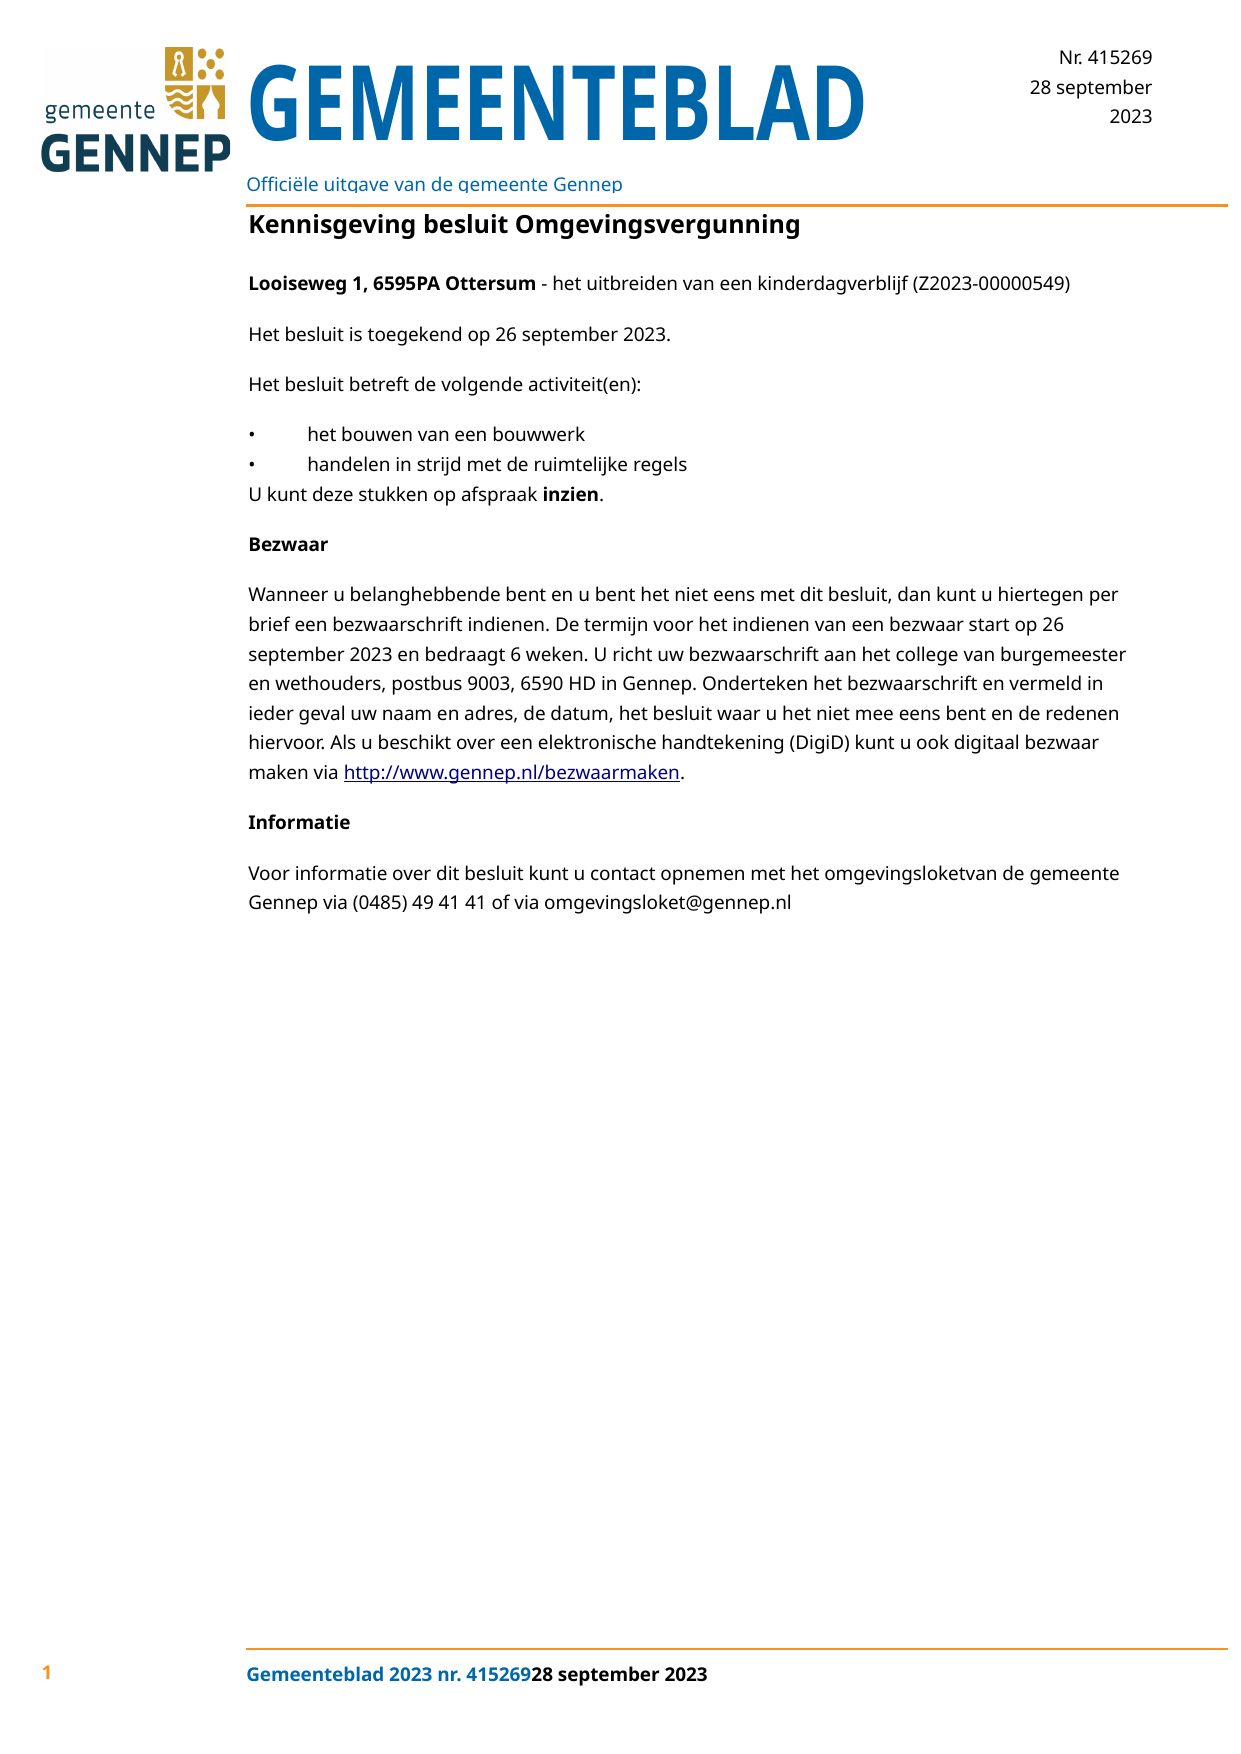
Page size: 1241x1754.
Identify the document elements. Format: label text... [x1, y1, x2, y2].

text Het besluit betreft de volgende activiteit(en): [248, 371, 1152, 397]
list het bouwen van een bouwwerk [248, 422, 1152, 447]
list handelen in strijd met de ruimtelijke regels [248, 451, 1152, 477]
picture [41, 47, 231, 172]
text Bezwaar [248, 531, 1152, 557]
text U kunt deze stukken op afspraak inzien. [248, 481, 1152, 506]
text Het besluit is toegekend op 26 september 2023. [248, 321, 1152, 346]
text Kennisgeving besluit Omgevingsvergunning [248, 207, 1152, 241]
text Wanneer u belanghebbende bent en u bent het niet eens met dit besluit, dan kunt u hiertegen per brief een bezwaarschrift indienen. De termijn voor het indienen van een bezwaar start op 26 september 2023 en bedraagt 6 weken. U richt uw bezwaarschrift aan het college van burgemeester en wethouders, postbus 9003, 6590 HD in Gennep. Onderteken het bezwaarschrift en vermeld in ieder geval uw naam en adres, de datum, het besluit waar u het niet mee eens bent en de redenen hiervoor. Als u beschikt over een elektronische handtekening (DigiD) kunt u ook digitaal bezwaar maken via http://www.gennep.nl/bezwaarmaken. [248, 582, 1152, 785]
text Voor informatie over dit besluit kunt u contact opnemen met het omgevingsloketvan de gemeente Gennep via (0485) 49 41 41 of via omgevingsloket@gennep.nl [248, 860, 1152, 915]
text Informatie [248, 809, 1152, 835]
text Looiseweg 1, 6595PA Ottersum - het uitbreiden van een kinderdagverblijf (Z2023-00000549) [248, 270, 1152, 296]
